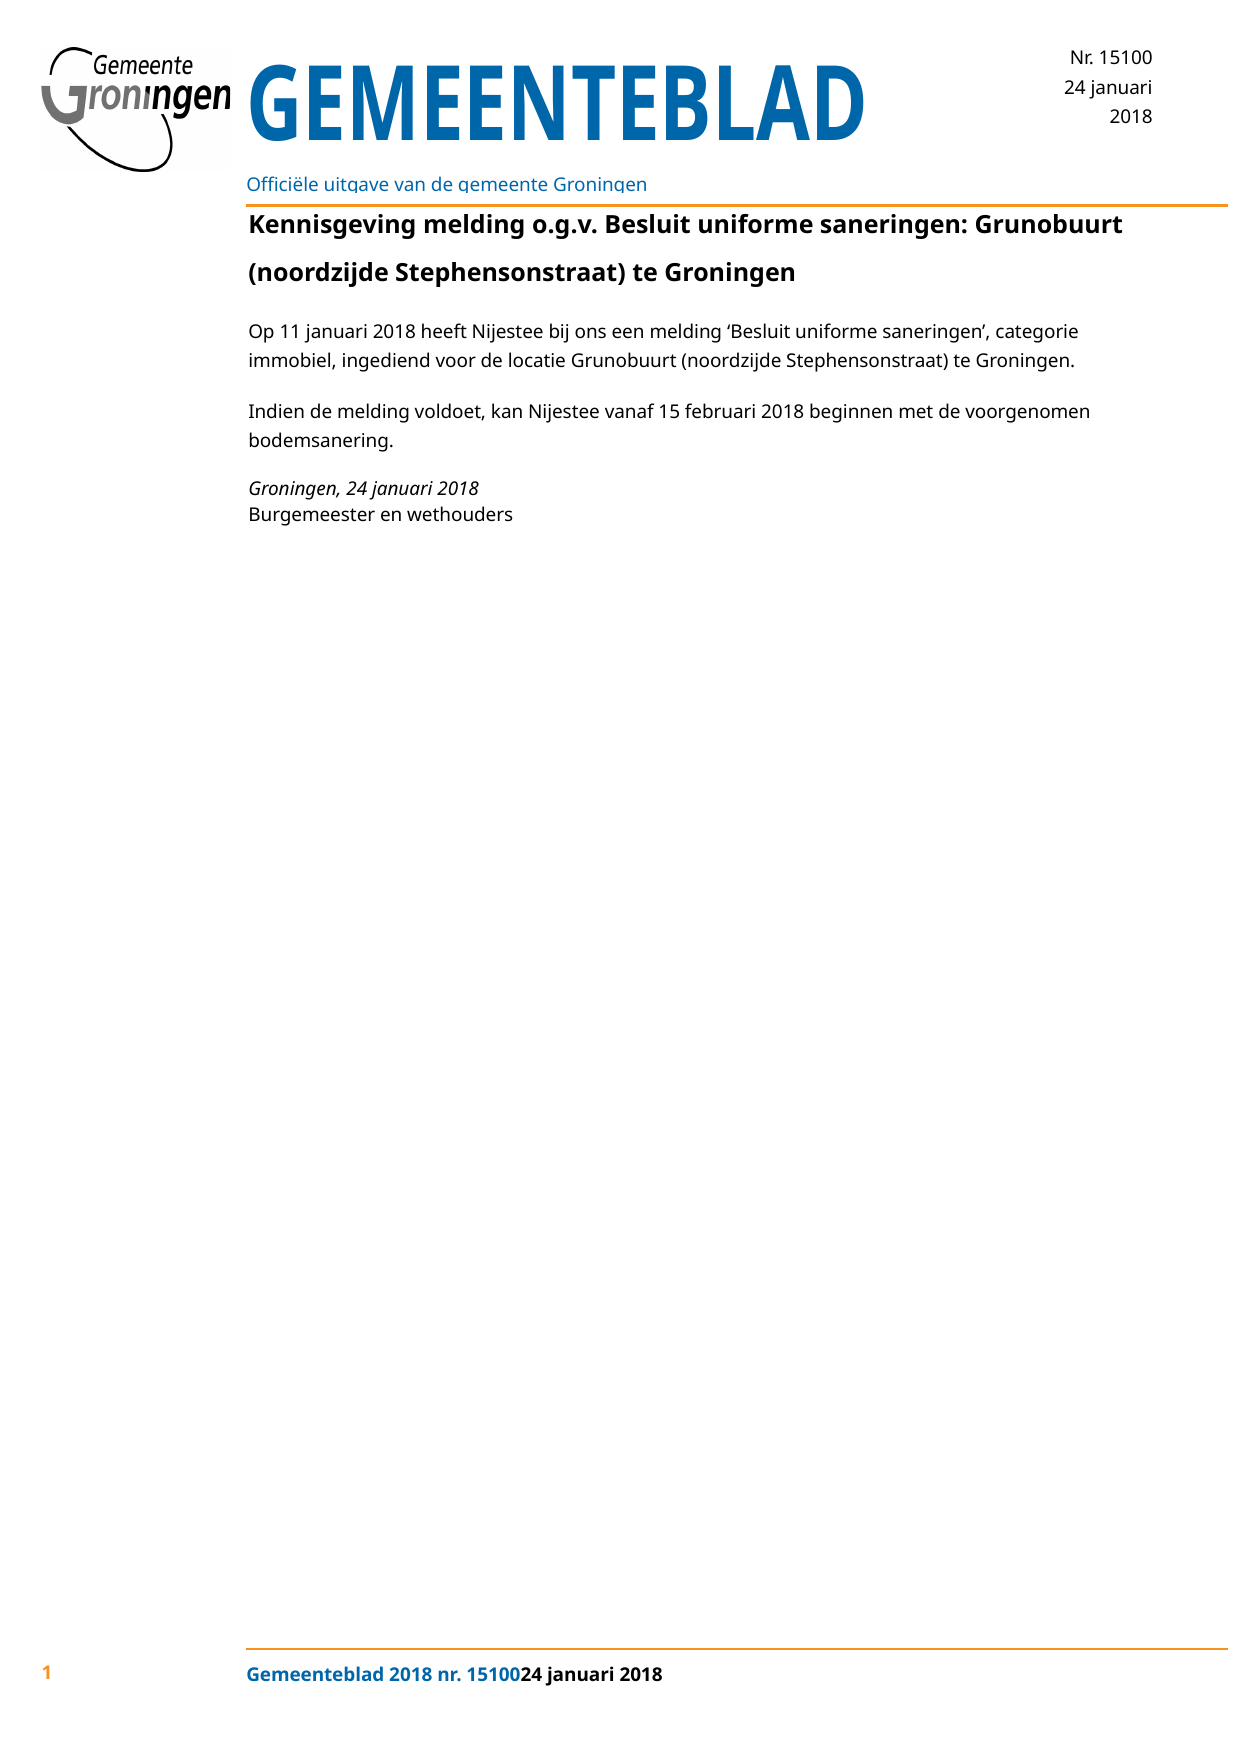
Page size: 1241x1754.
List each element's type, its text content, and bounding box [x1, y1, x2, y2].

text Op 11 januari 2018 heeft Nijestee bij ons een melding ‘Besluit uniforme saneringen’, categorie immobiel, ingediend voor de locatie Grunobuurt (noordzijde Stephensonstraat) te Groningen. [248, 318, 1152, 373]
text Indien de melding voldoet, kan Nijestee vanaf 15 februari 2018 beginnen met de voorgenomen bodemsanering. [248, 398, 1152, 453]
picture [41, 47, 231, 172]
text Groningen, 24 januari 2018 [248, 475, 1152, 501]
text Burgemeester en wethouders [248, 501, 1152, 527]
text Kennisgeving melding o.g.v. Besluit uniforme saneringen: Grunobuurt (noordzijde Stephensonstraat) te Groningen [248, 207, 1152, 288]
